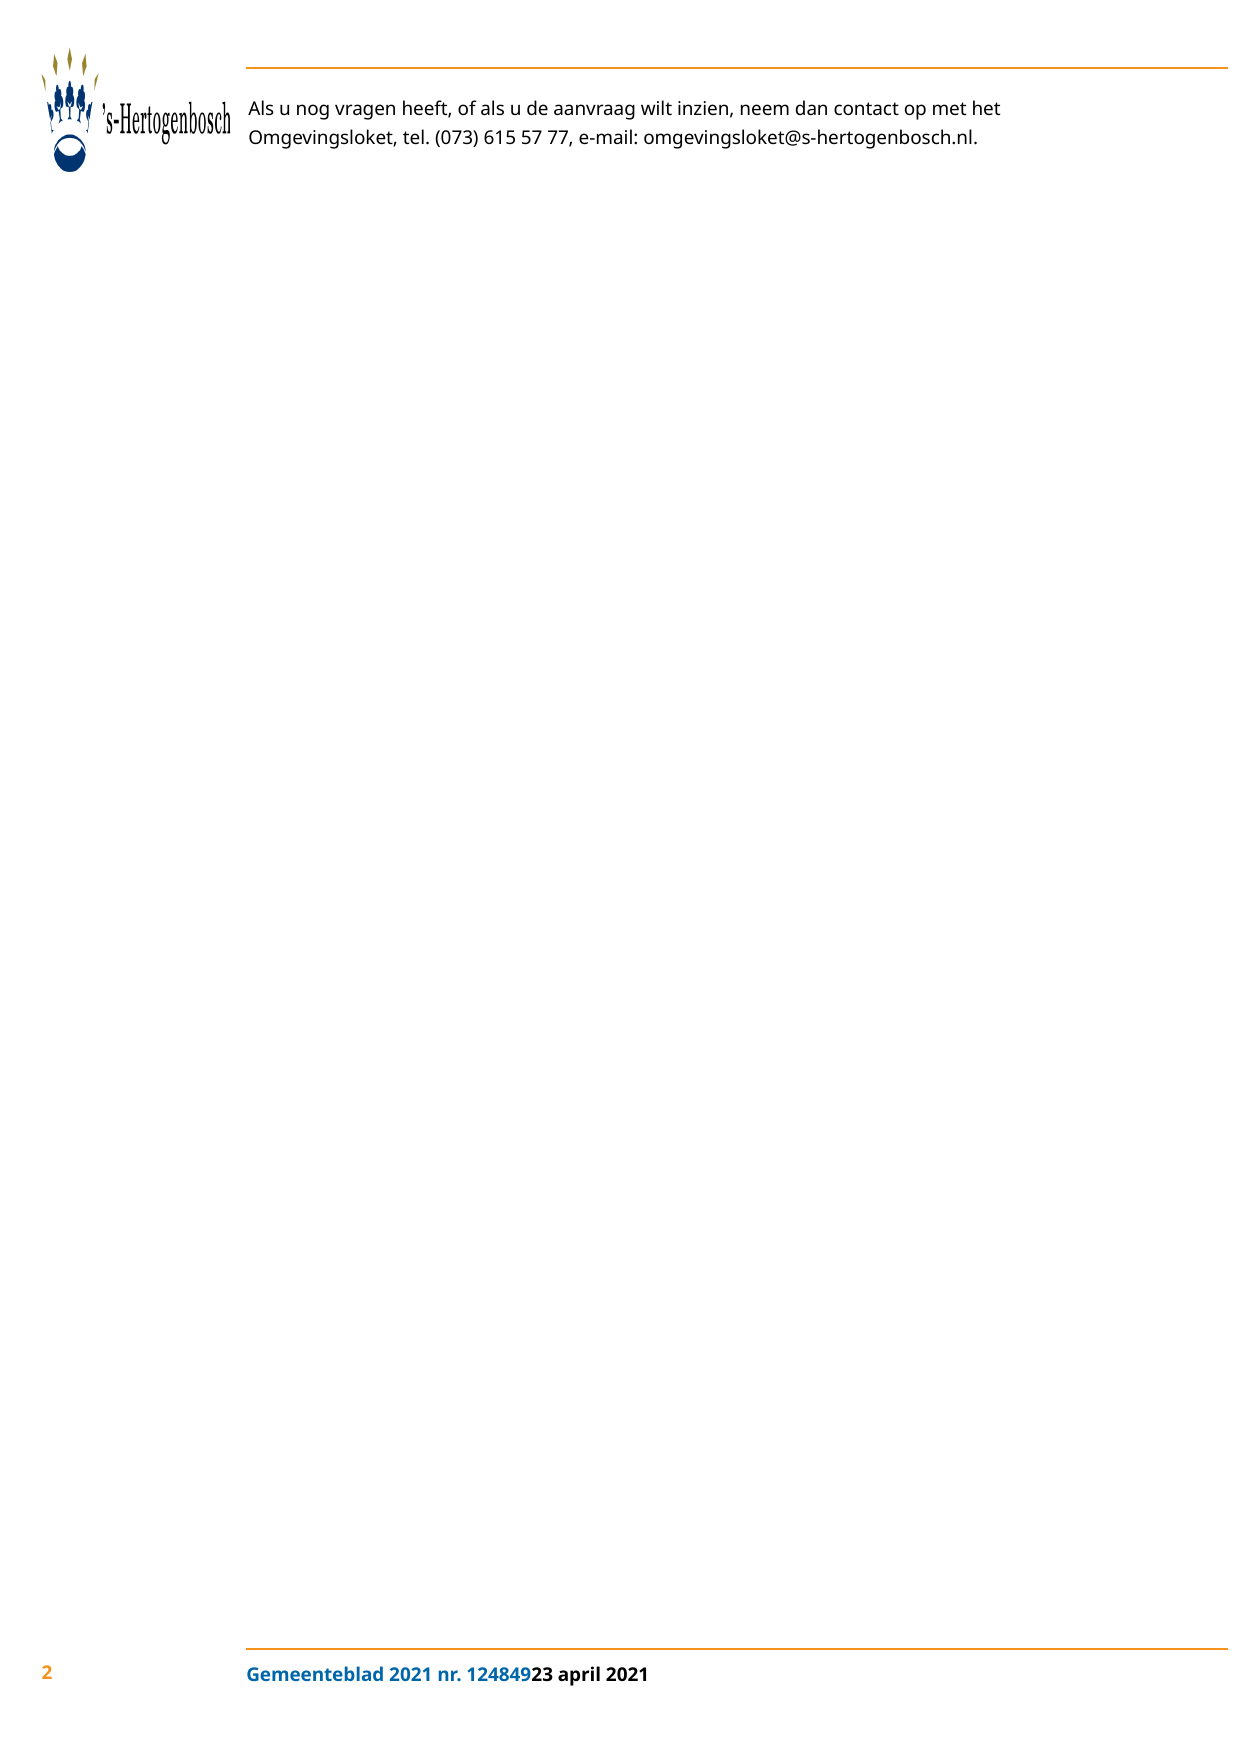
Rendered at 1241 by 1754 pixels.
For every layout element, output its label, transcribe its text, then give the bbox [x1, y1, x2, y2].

text Als u nog vragen heeft, of als u de aanvraag wilt inzien, neem dan contact op met het Omgevingsloket, tel. (073) 615 57 77, e-mail: omgevingsloket@s-hertogenbosch.nl. [248, 95, 1152, 150]
picture [41, 47, 231, 172]
